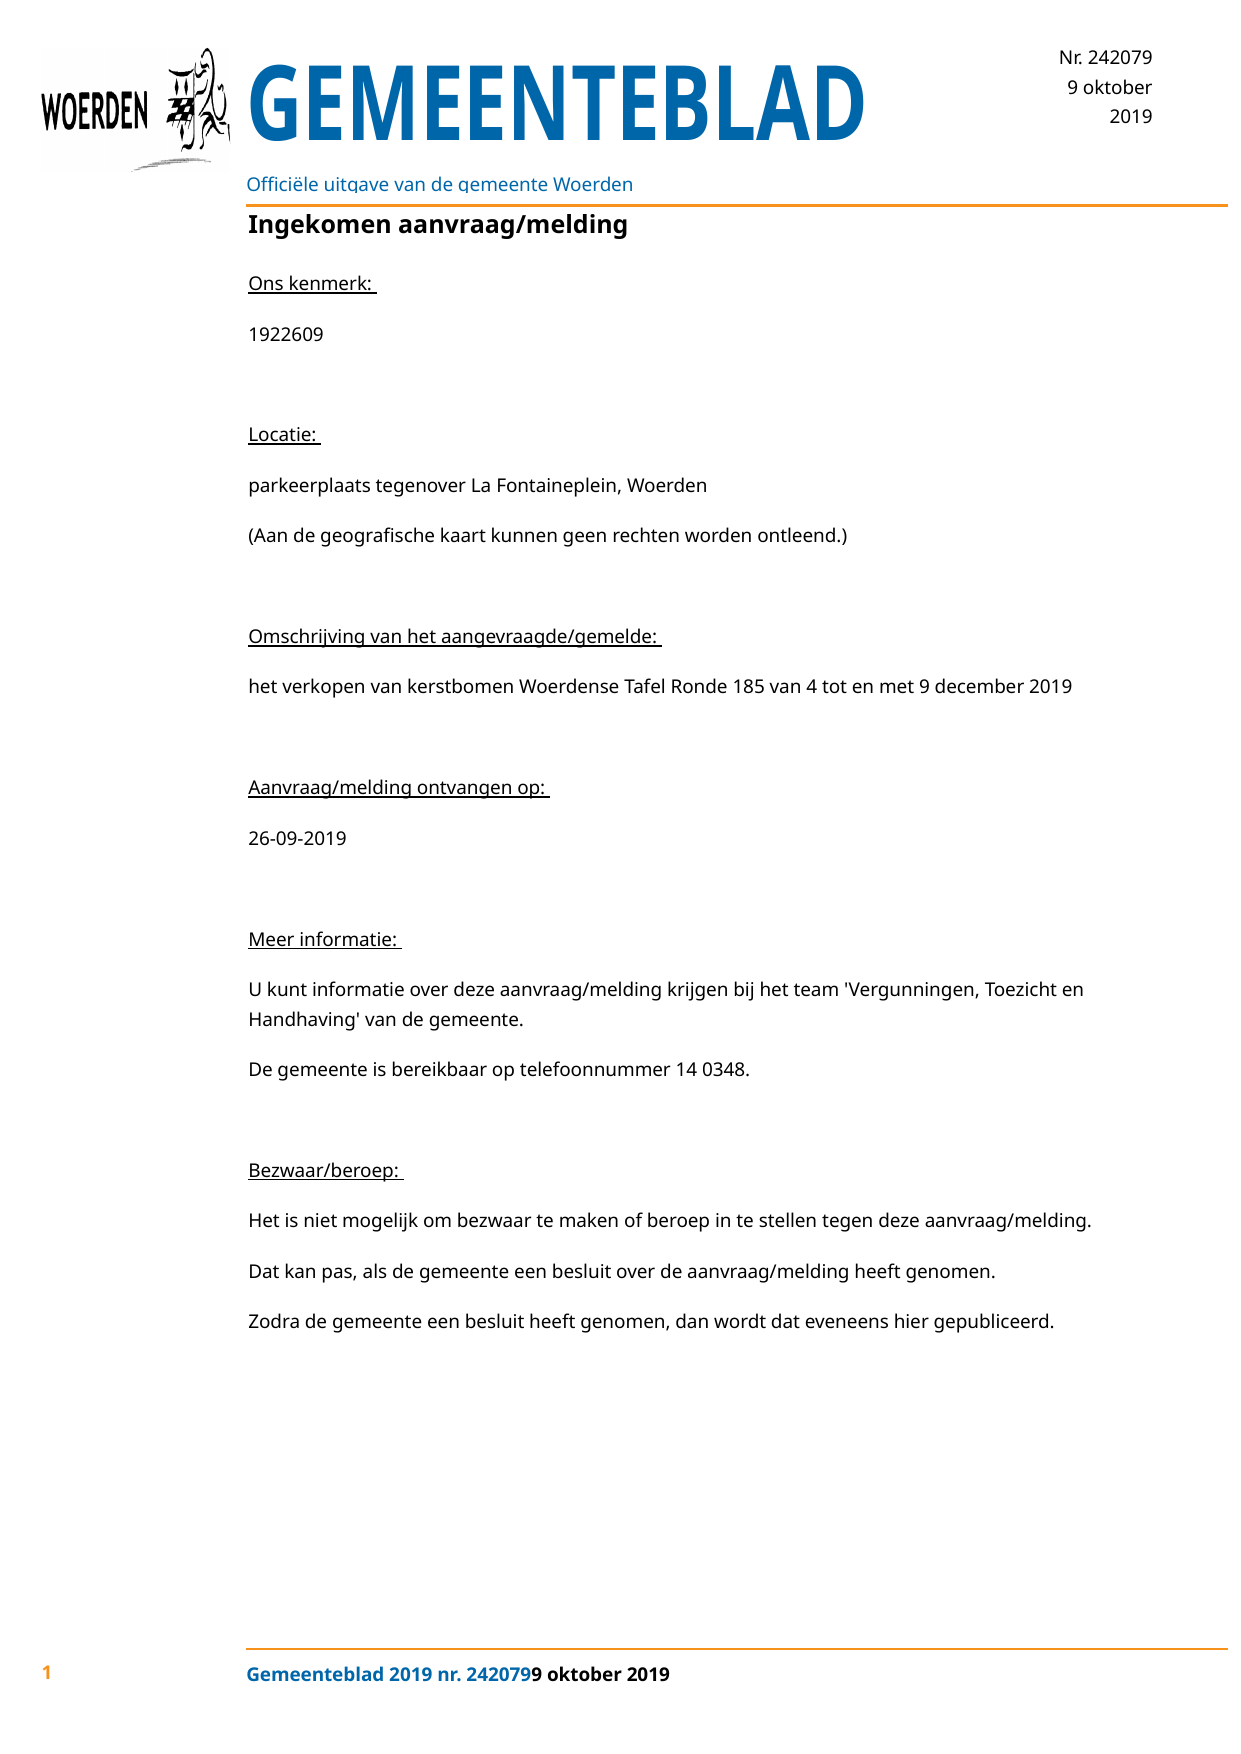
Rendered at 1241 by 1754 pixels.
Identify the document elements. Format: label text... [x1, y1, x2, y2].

text Zodra de gemeente een besluit heeft genomen, dan wordt dat eveneens hier gepubliceerd. [248, 1308, 1152, 1334]
text Omschrijving van het aangevraagde/gemelde: [248, 623, 1152, 649]
text Ons kenmerk: [248, 270, 1152, 296]
text het verkopen van kerstbomen Woerdense Tafel Ronde 185 van 4 tot en met 9 december 2019 [248, 674, 1152, 699]
text U kunt informatie over deze aanvraag/melding krijgen bij het team 'Vergunningen, Toezicht en Handhaving' van de gemeente. [248, 976, 1152, 1031]
text Bezwaar/beroep: [248, 1157, 1152, 1183]
text Aanvraag/melding ontvangen op: [248, 774, 1152, 800]
text Het is niet mogelijk om bezwaar te maken of beroep in te stellen tegen deze aanvraag/melding. [248, 1207, 1152, 1233]
text Ingekomen aanvraag/melding [248, 207, 1152, 241]
text (Aan de geografische kaart kunnen geen rechten worden ontleend.) [248, 522, 1152, 548]
text Locatie: [248, 422, 1152, 447]
text Meer informatie: [248, 926, 1152, 951]
text parkeerplaats tegenover La Fontaineplein, Woerden [248, 472, 1152, 498]
text 26-09-2019 [248, 825, 1152, 851]
picture [41, 47, 231, 172]
text Dat kan pas, als de gemeente een besluit over de aanvraag/melding heeft genomen. [248, 1258, 1152, 1283]
text 1922609 [248, 321, 1152, 346]
text De gemeente is bereikbaar op telefoonnummer 14 0348. [248, 1056, 1152, 1082]
